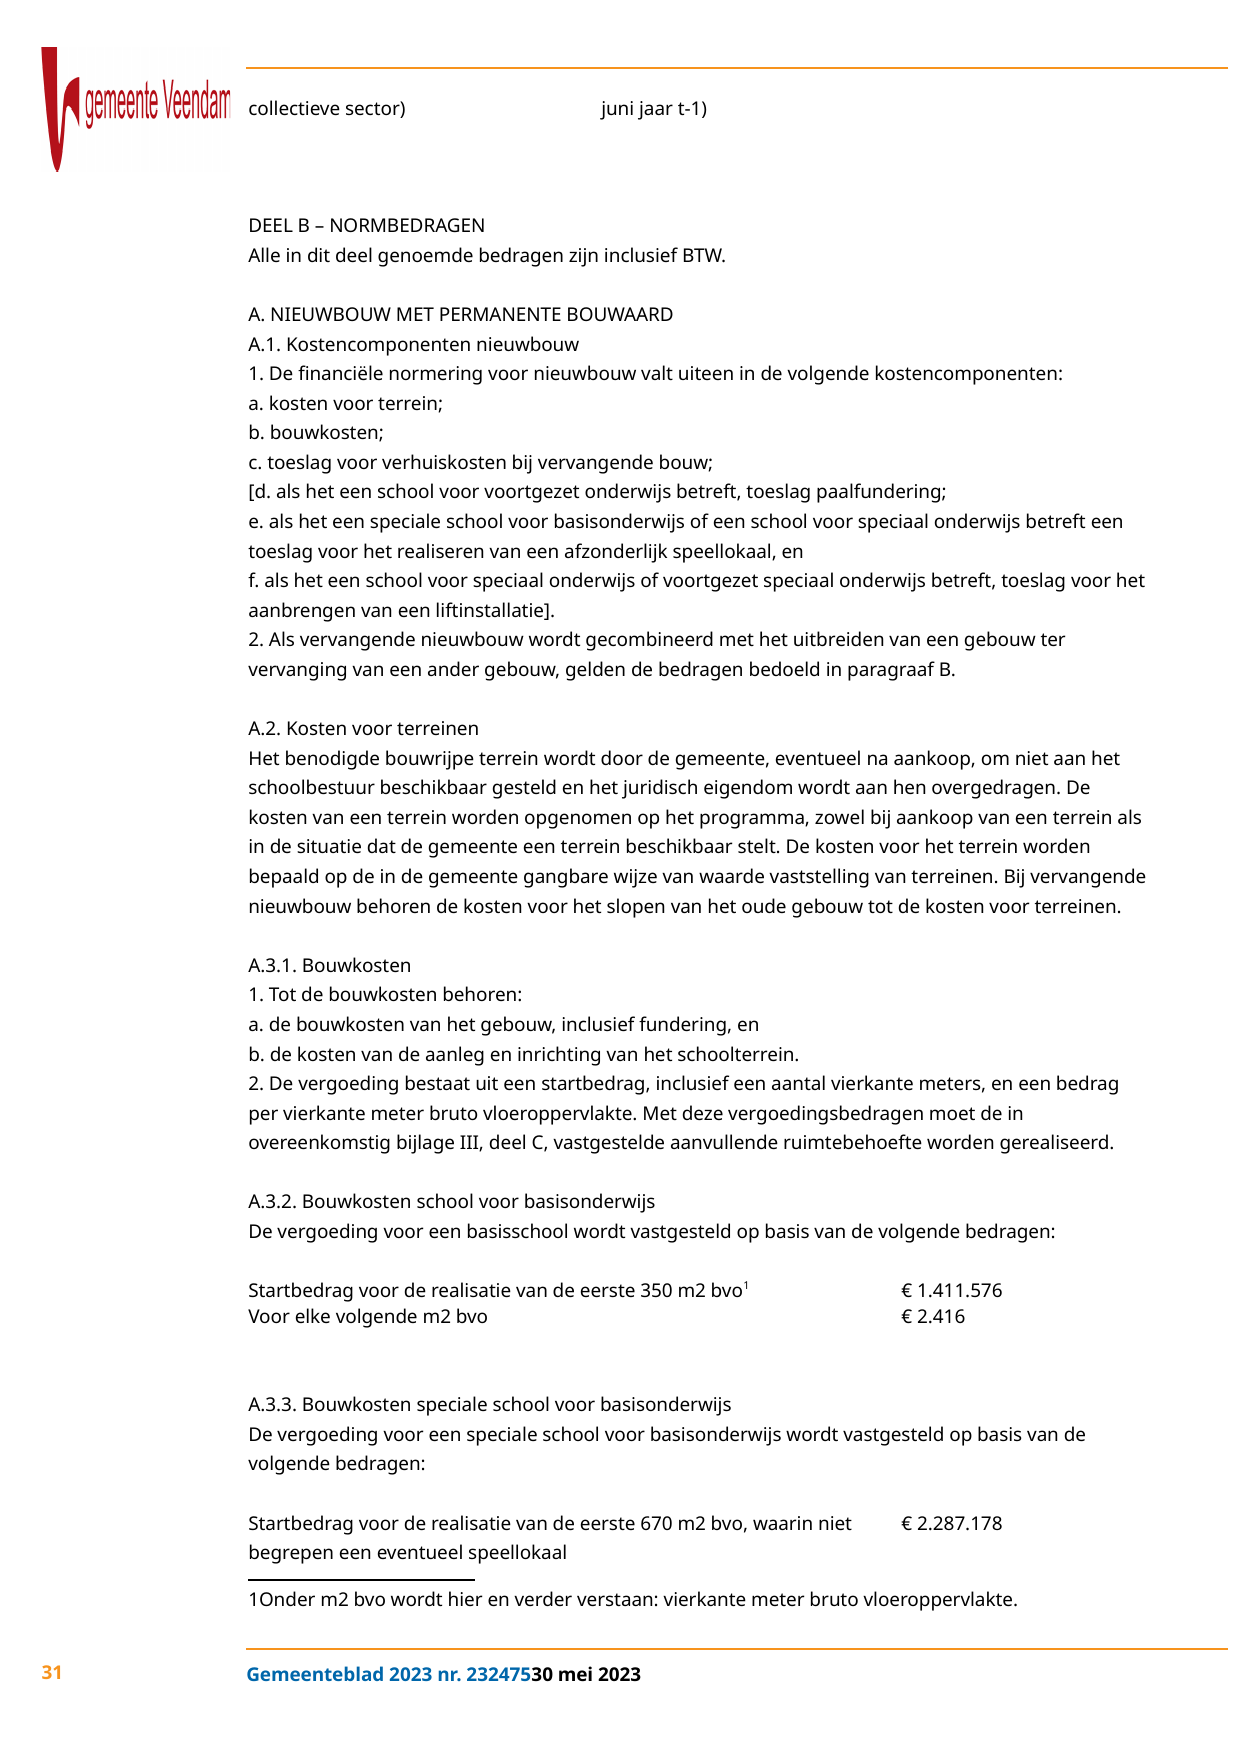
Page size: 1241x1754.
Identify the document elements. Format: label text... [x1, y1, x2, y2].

text A.3.2. Bouwkosten school voor basisonderwijs [248, 1189, 1152, 1214]
text c. toeslag voor verhuiskosten bij vervangende bouw; [248, 449, 1152, 475]
text b. de kosten van de aanleg en inrichting van het schoolterrein. [248, 1041, 1152, 1067]
table_header Startbedrag voor de realisatie van de eerste 670 m2 bvo, waarin niet begrepen een eventueel speellokaal [248, 1510, 901, 1565]
picture [41, 47, 231, 172]
text A.1. Kostencomponenten nieuwbouw [248, 331, 1152, 357]
text b. bouwkosten; [248, 419, 1152, 445]
table_header € 1.411.576 [901, 1278, 1152, 1303]
text 2. Als vervangende nieuwbouw wordt gecombineerd met het uitbreiden van een gebouw ter vervanging van een ander gebouw, gelden de bedragen bedoeld in paragraaf B. [248, 627, 1152, 682]
text [d. als het een school voor voortgezet onderwijs betreft, toeslag paalfundering; [248, 479, 1152, 504]
text A.3.1. Bouwkosten [248, 952, 1152, 978]
table_header Startbedrag voor de realisatie van de eerste 350 m2 bvo [248, 1278, 901, 1303]
table_cell juni jaar t-1) [601, 95, 799, 121]
table_header € 2.287.178 [901, 1510, 1152, 1565]
text 2. De vergoeding bestaat uit een startbedrag, inclusief een aantal vierkante meters, en een bedrag per vierkante meter bruto vloeroppervlakte. Met deze vergoedingsbedragen moet de in overeenkomstig bijlage III, deel C, vastgestelde aanvullende ruimtebehoefte worden gerealiseerd. [248, 1070, 1152, 1155]
table_cell € 2.416 [901, 1303, 1152, 1329]
text A.2. Kosten voor terreinen [248, 715, 1152, 741]
table_cell Voor elke volgende m2 bvo [248, 1303, 901, 1329]
text f. als het een school voor speciaal onderwijs of voortgezet speciaal onderwijs betreft, toeslag voor het aanbrengen van een liftinstallatie]. [248, 567, 1152, 623]
table_cell [961, 95, 1152, 121]
text 1. Tot de bouwkosten behoren: [248, 982, 1152, 1007]
text A. NIEUWBOUW MET PERMANENTE BOUWAARD [248, 301, 1152, 327]
table_cell collectieve sector) [248, 95, 438, 121]
text 1. De financiële normering voor nieuwbouw valt uiteen in de volgende kostencomponenten: [248, 360, 1152, 386]
text Alle in dit deel genoemde bedragen zijn inclusief BTW. [248, 242, 1152, 268]
text Het benodigde bouwrijpe terrein wordt door de gemeente, eventueel na aankoop, om niet aan het schoolbestuur beschikbaar gesteld en het juridisch eigendom wordt aan hen overgedragen. De kosten van een terrein worden opgenomen op het programma, zowel bij aankoop van een terrein als in de situatie dat de gemeente een terrein beschikbaar stelt. De kosten voor het terrein worden bepaald op de in de gemeente gangbare wijze van waarde vaststelling van terreinen. Bij vervangende nieuwbouw behoren de kosten voor het slopen van het oude gebouw tot de kosten voor terreinen. [248, 745, 1152, 919]
text De vergoeding voor een speciale school voor basisonderwijs wordt vastgesteld op basis van de volgende bedragen: [248, 1421, 1152, 1476]
text a. kosten voor terrein; [248, 390, 1152, 416]
text e. als het een speciale school voor basisonderwijs of een school voor speciaal onderwijs betreft een toeslag voor het realiseren van een afzonderlijk speellokaal, en [248, 508, 1152, 564]
table_cell [799, 95, 961, 121]
text DEEL B – NORMBEDRAGEN [248, 212, 1152, 238]
text a. de bouwkosten van het gebouw, inclusief fundering, en [248, 1011, 1152, 1037]
table_cell [439, 95, 601, 121]
text A.3.3. Bouwkosten speciale school voor basisonderwijs [248, 1391, 1152, 1417]
text De vergoeding voor een basisschool wordt vastgesteld op basis van de volgende bedragen: [248, 1218, 1152, 1244]
